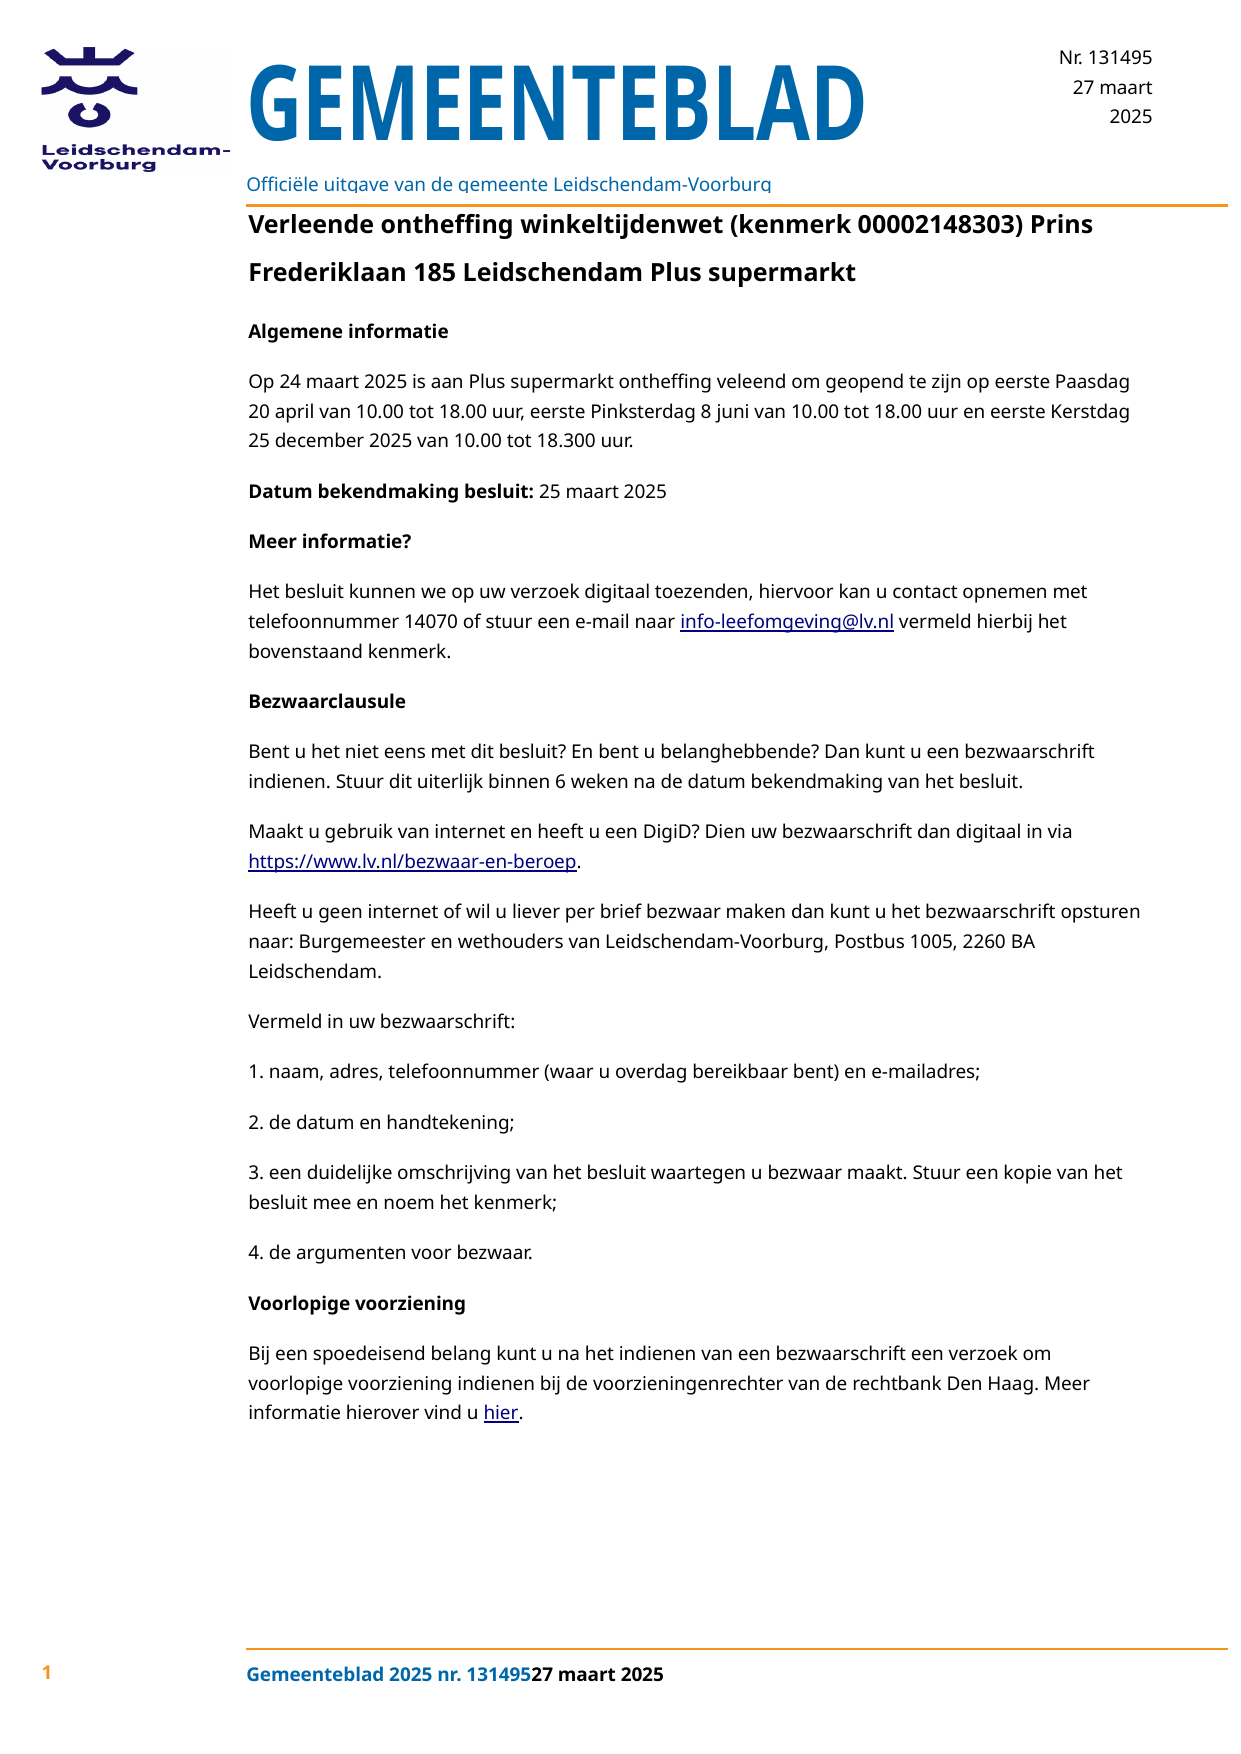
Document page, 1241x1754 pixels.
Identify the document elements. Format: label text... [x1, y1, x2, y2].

text Maakt u gebruik van internet en heeft u een DigiD? Dien uw bezwaarschrift dan digitaal in via https://www.lv.nl/bezwaar-en-beroep. [248, 819, 1152, 874]
picture [41, 47, 231, 172]
text Het besluit kunnen we op uw verzoek digitaal toezenden, hiervoor kan u contact opnemen met telefoonnummer 14070 of stuur een e-mail naar info-leefomgeving@lv.nl vermeld hierbij het bovenstaand kenmerk. [248, 579, 1152, 664]
text 2. de datum en handtekening; [248, 1109, 1152, 1135]
text Verleende ontheffing winkeltijdenwet (kenmerk 00002148303) Prins Frederiklaan 185 Leidschendam Plus supermarkt [248, 207, 1152, 288]
text Voorlopige voorziening [248, 1290, 1152, 1316]
text Op 24 maart 2025 is aan Plus supermarkt ontheffing veleend om geopend te zijn op eerste Paasdag 20 april van 10.00 tot 18.00 uur, eerste Pinksterdag 8 juni van 10.00 tot 18.00 uur en eerste Kerstdag 25 december 2025 van 10.00 tot 18.300 uur. [248, 368, 1152, 453]
text Bij een spoedeisend belang kunt u na het indienen van een bezwaarschrift een verzoek om voorlopige voorziening indienen bij de voorzieningenrechter van de rechtbank Den Haag. Meer informatie hierover vind u hier. [248, 1340, 1152, 1425]
text 1. naam, adres, telefoonnummer (waar u overdag bereikbaar bent) en e-mailadres; [248, 1059, 1152, 1084]
text Datum bekendmaking besluit: 25 maart 2025 [248, 478, 1152, 504]
text 4. de argumenten voor bezwaar. [248, 1239, 1152, 1265]
text Algemene informatie [248, 318, 1152, 344]
text Meer informatie? [248, 528, 1152, 554]
text 3. een duidelijke omschrijving van het besluit waartegen u bezwaar maakt. Stuur een kopie van het besluit mee en noem het kenmerk; [248, 1159, 1152, 1215]
text Heeft u geen internet of wil u liever per brief bezwaar maken dan kunt u het bezwaarschrift opsturen naar: Burgemeester en wethouders van Leidschendam-Voorburg, Postbus 1005, 2260 BA Leidschendam. [248, 899, 1152, 984]
text Vermeld in uw bezwaarschrift: [248, 1008, 1152, 1034]
text Bezwaarclausule [248, 688, 1152, 714]
text Bent u het niet eens met dit besluit? En bent u belanghebbende? Dan kunt u een bezwaarschrift indienen. Stuur dit uiterlijk binnen 6 weken na de datum bekendmaking van het besluit. [248, 739, 1152, 794]
